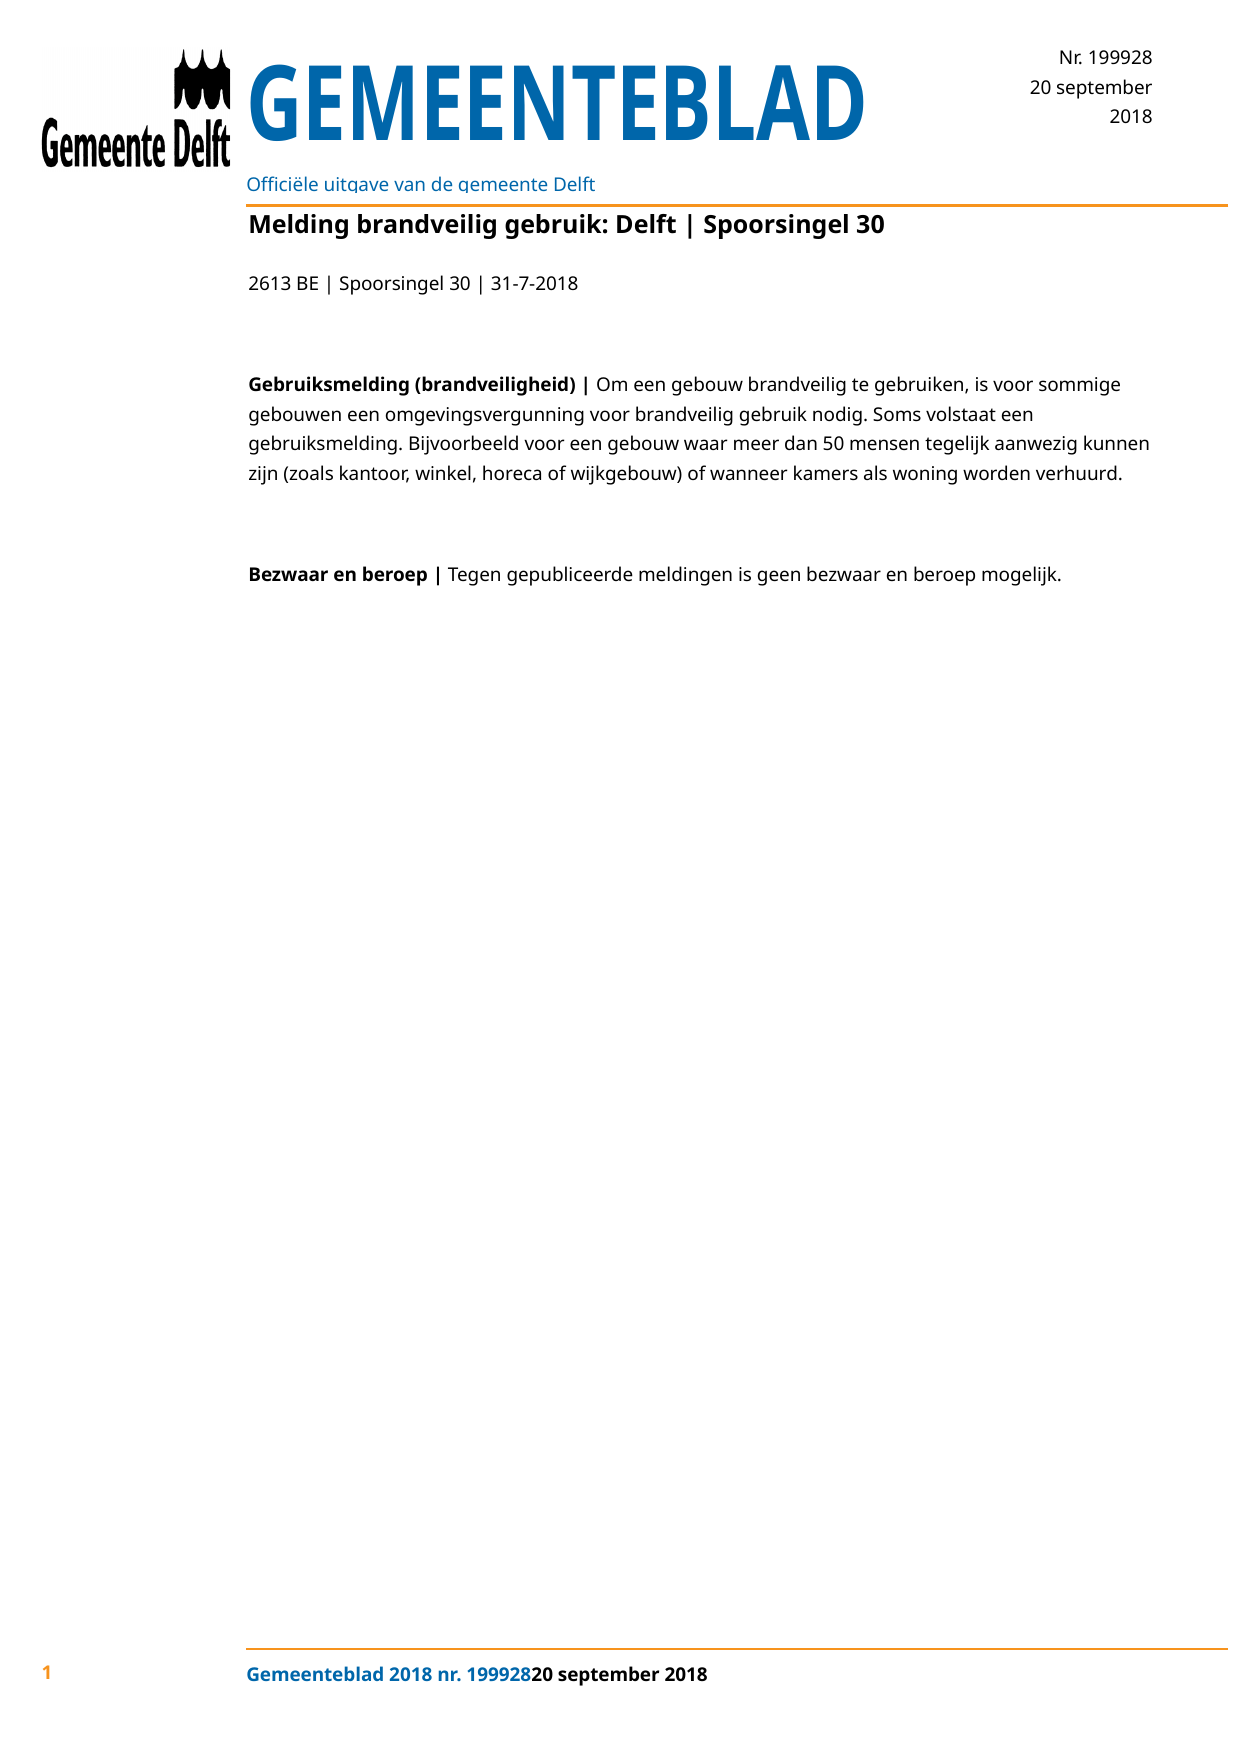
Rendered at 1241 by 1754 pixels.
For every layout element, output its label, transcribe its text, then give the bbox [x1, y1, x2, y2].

picture [41, 47, 231, 172]
text Melding brandveilig gebruik: Delft | Spoorsingel 30 [248, 207, 1152, 241]
text Gebruiksmelding (brandveiligheid) | Om een gebouw brandveilig te gebruiken, is voor sommige gebouwen een omgevingsvergunning voor brandveilig gebruik nodig. Soms volstaat een gebruiksmelding. Bijvoorbeeld voor een gebouw waar meer dan 50 mensen tegelijk aanwezig kunnen zijn (zoals kantoor, winkel, horeca of wijkgebouw) of wanneer kamers als woning worden verhuurd. [248, 371, 1152, 486]
text 2613 BE | Spoorsingel 30 | 31-7-2018 [248, 270, 1152, 296]
text Bezwaar en beroep | Tegen gepubliceerde meldingen is geen bezwaar en beroep mogelijk. [248, 561, 1152, 586]
